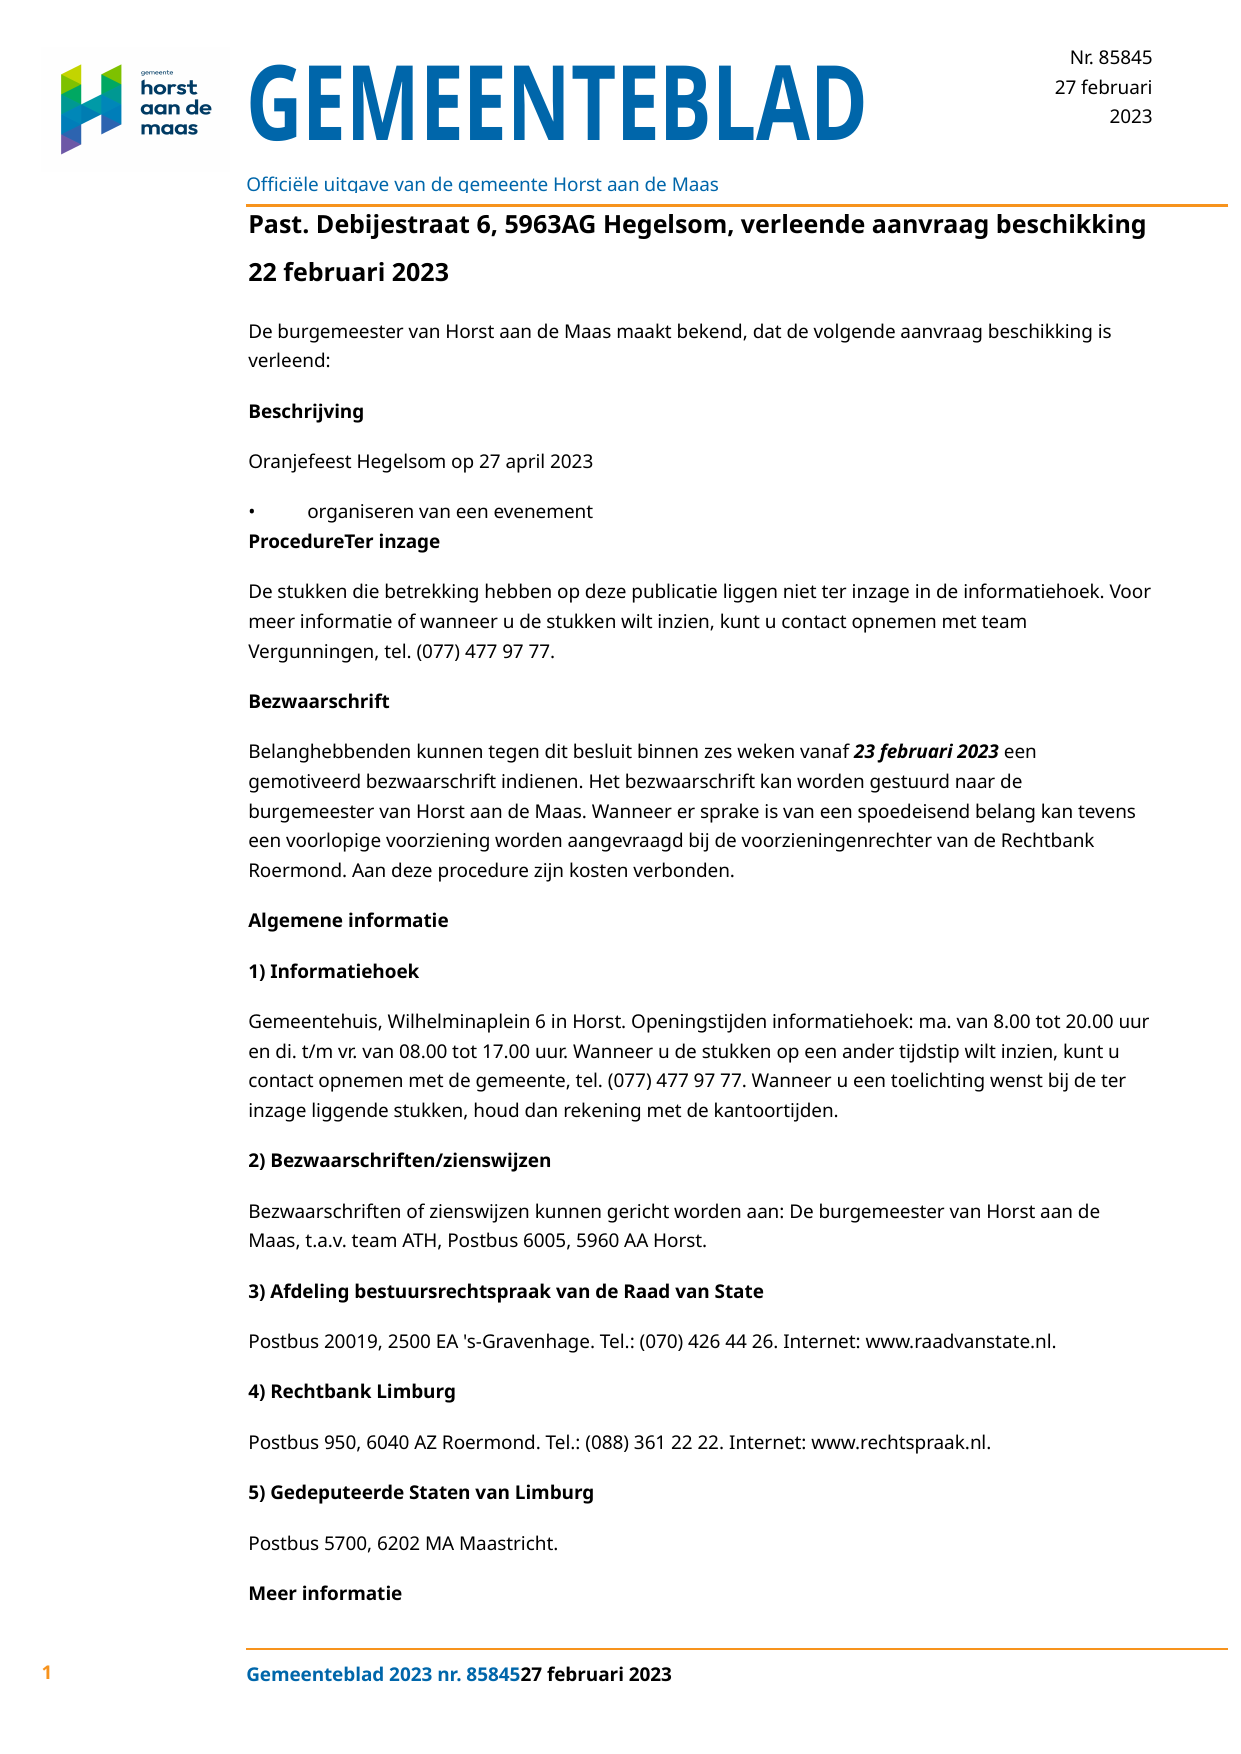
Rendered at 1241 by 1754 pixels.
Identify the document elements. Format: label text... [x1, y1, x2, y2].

text 4) Rechtbank Limburg [248, 1379, 1152, 1404]
text Meer informatie [248, 1580, 1152, 1606]
text Postbus 950, 6040 AZ Roermond. Tel.: (088) 361 22 22. Internet: www.rechtspraak.nl. [248, 1429, 1152, 1455]
text 1) Informatiehoek [248, 958, 1152, 984]
text 5) Gedeputeerde Staten van Limburg [248, 1479, 1152, 1505]
text De stukken die betrekking hebben op deze publicatie liggen niet ter inzage in de informatiehoek. Voor meer informatie of wanneer u de stukken wilt inzien, kunt u contact opnemen met team Vergunningen, tel. (077) 477 97 77. [248, 579, 1152, 664]
text Bezwaarschriften of zienswijzen kunnen gericht worden aan: De burgemeester van Horst aan de Maas, t.a.v. team ATH, Postbus 6005, 5960 AA Horst. [248, 1198, 1152, 1253]
text ProcedureTer inzage [248, 528, 1152, 554]
picture [41, 47, 231, 172]
text 2) Bezwaarschriften/zienswijzen [248, 1147, 1152, 1173]
text Gemeentehuis, Wilhelminaplein 6 in Horst. Openingstijden informatiehoek: ma. van 8.00 tot 20.00 uur en di. t/m vr. van 08.00 tot 17.00 uur. Wanneer u de stukken op een ander tijdstip wilt inzien, kunt u contact opnemen met de gemeente, tel. (077) 477 97 77. Wanneer u een toelichting wenst bij de ter inzage liggende stukken, houd dan rekening met de kantoortijden. [248, 1008, 1152, 1123]
text Postbus 5700, 6202 MA Maastricht. [248, 1530, 1152, 1556]
text 3) Afdeling bestuursrechtspraak van de Raad van State [248, 1278, 1152, 1304]
text Beschrijving [248, 398, 1152, 424]
text Past. Debijestraat 6, 5963AG Hegelsom, verleende aanvraag beschikking 22 februari 2023 [248, 207, 1152, 288]
list organiseren van een evenement [248, 499, 1152, 524]
text Belanghebbenden kunnen tegen dit besluit binnen zes weken vanaf 23 februari 2023 een gemotiveerd bezwaarschrift indienen. Het bezwaarschrift kan worden gestuurd naar de burgemeester van Horst aan de Maas. Wanneer er sprake is van een spoedeisend belang kan tevens een voorlopige voorziening worden aangevraagd bij de voorzieningenrechter van de Rechtbank Roermond. Aan deze procedure zijn kosten verbonden. [248, 739, 1152, 883]
text Bezwaarschrift [248, 688, 1152, 714]
text De burgemeester van Horst aan de Maas maakt bekend, dat de volgende aanvraag beschikking is verleend: [248, 318, 1152, 373]
text Oranjefeest Hegelsom op 27 april 2023 [248, 448, 1152, 474]
text Algemene informatie [248, 907, 1152, 933]
text Postbus 20019, 2500 EA 's-Gravenhage. Tel.: (070) 426 44 26. Internet: www.raadvanstate.nl. [248, 1328, 1152, 1354]
